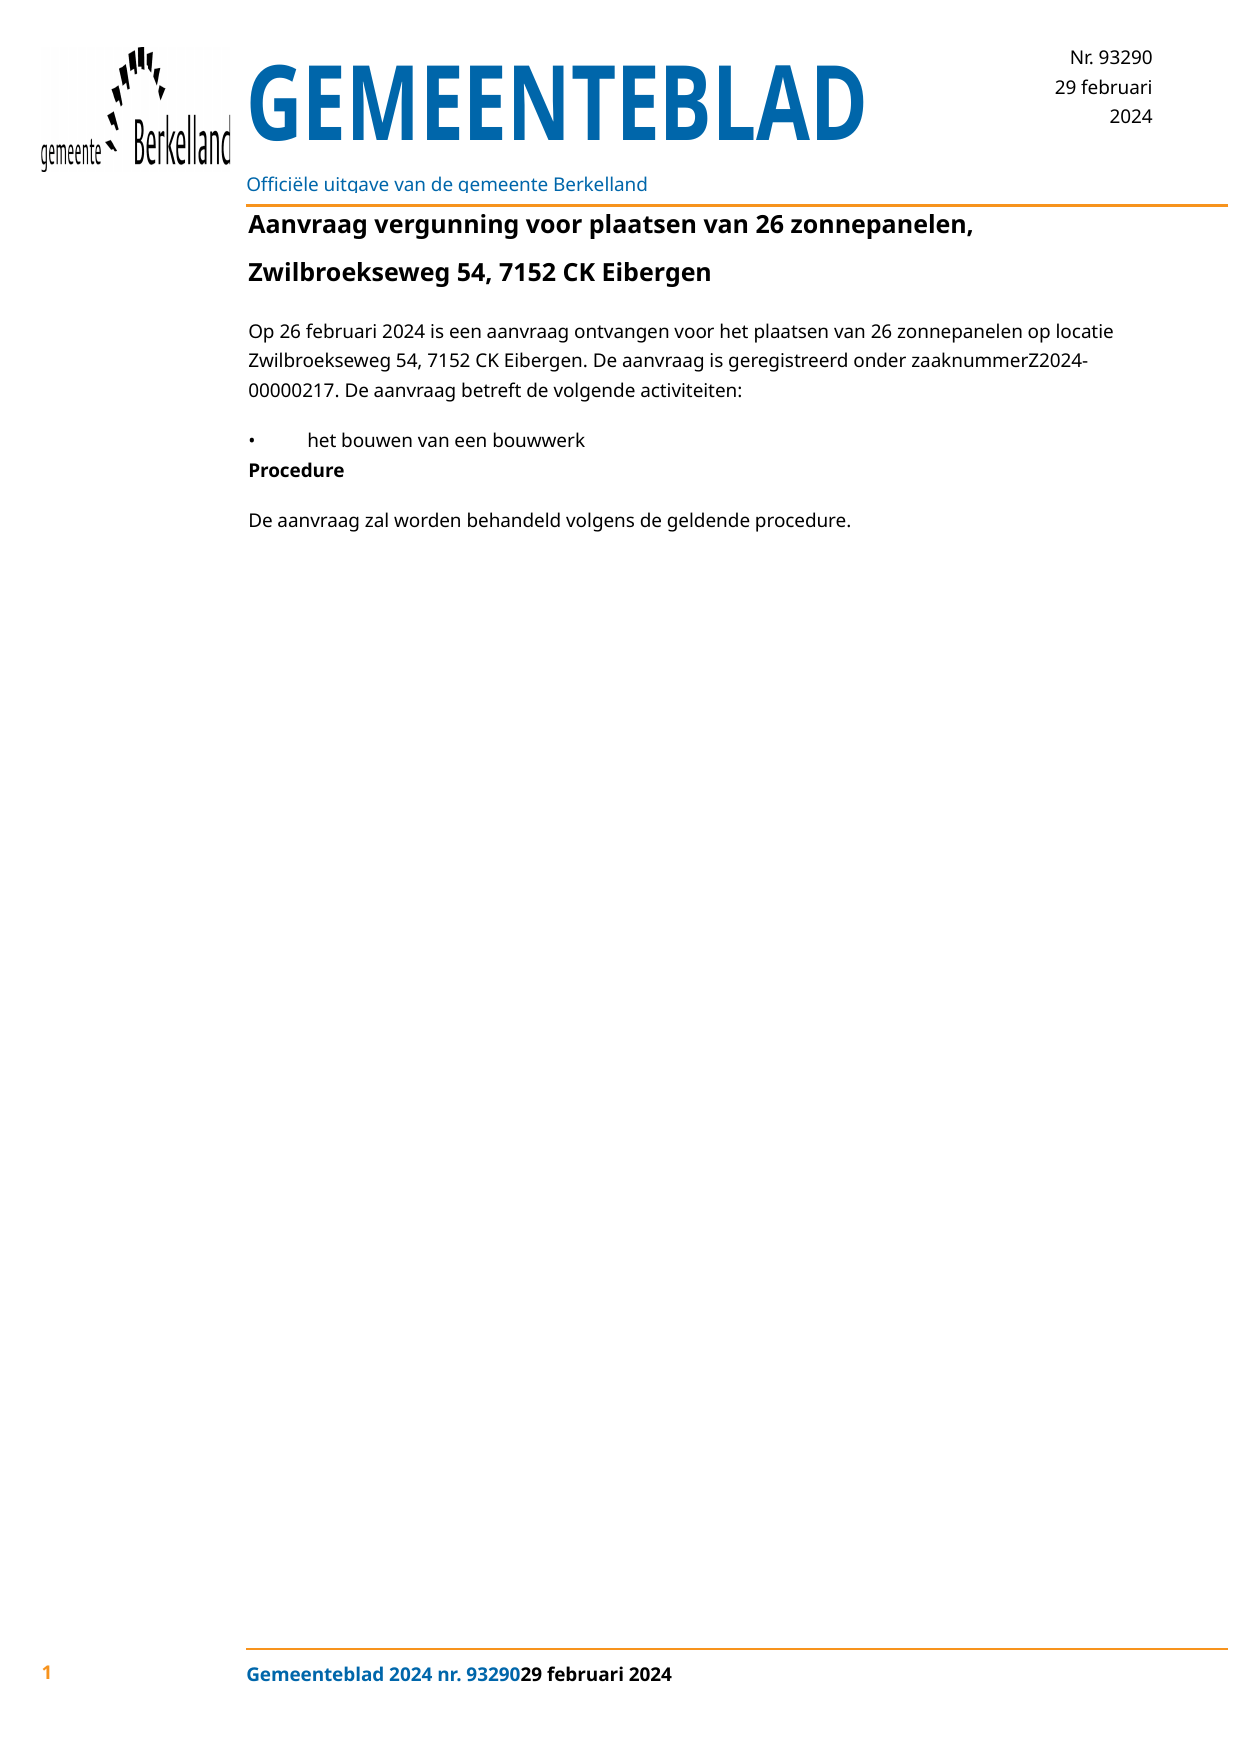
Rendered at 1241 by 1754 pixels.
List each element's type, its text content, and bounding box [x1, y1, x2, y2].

text Aanvraag vergunning voor plaatsen van 26 zonnepanelen, Zwilbroekseweg 54, 7152 CK Eibergen [248, 207, 1152, 288]
list het bouwen van een bouwwerk [248, 427, 1152, 453]
text Procedure [248, 457, 1152, 483]
text Op 26 februari 2024 is een aanvraag ontvangen voor het plaatsen van 26 zonnepanelen op locatie Zwilbroekseweg 54, 7152 CK Eibergen. De aanvraag is geregistreerd onder zaaknummerZ2024-00000217. De aanvraag betreft de volgende activiteiten: [248, 318, 1152, 403]
picture [41, 47, 231, 172]
text De aanvraag zal worden behandeld volgens de geldende procedure. [248, 507, 1152, 533]
